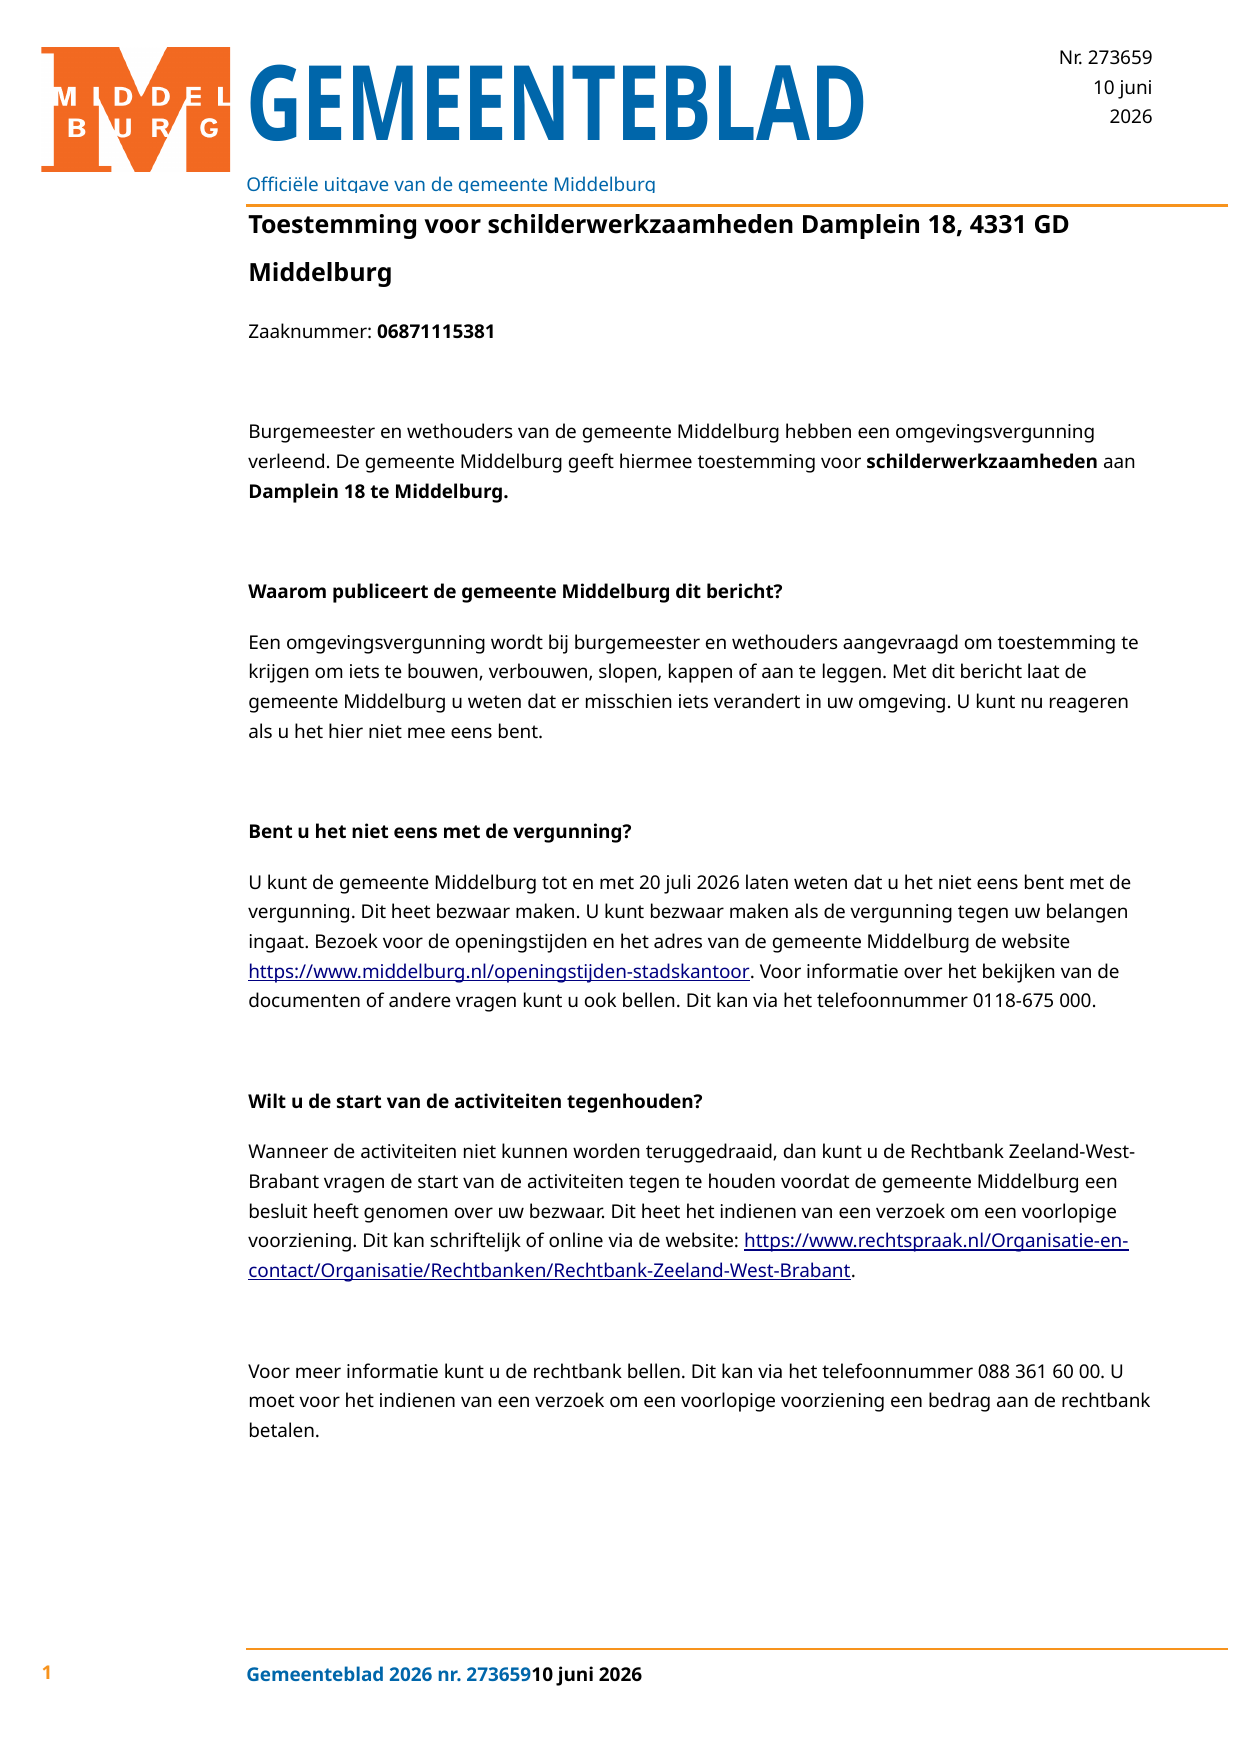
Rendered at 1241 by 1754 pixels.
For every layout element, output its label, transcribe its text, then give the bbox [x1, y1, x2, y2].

text Wilt u de start van de activiteiten tegenhouden? [248, 1088, 1152, 1114]
text Zaaknummer: 06871115381 [248, 318, 1152, 344]
text Waarom publiceert de gemeente Middelburg dit bericht? [248, 579, 1152, 604]
text Voor meer informatie kunt u de rechtbank bellen. Dit kan via het telefoonnummer 088 361 60 00. U moet voor het indienen van een verzoek om een voorlopige voorziening een bedrag aan de rechtbank betalen. [248, 1358, 1152, 1443]
text Burgemeester en wethouders van de gemeente Middelburg hebben een omgevingsvergunning verleend. De gemeente Middelburg geeft hiermee toestemming voor schilderwerkzaamheden aan Damplein 18 te Middelburg. [248, 419, 1152, 504]
text U kunt de gemeente Middelburg tot en met 20 juli 2026 laten weten dat u het niet eens bent met de vergunning. Dit heet bezwaar maken. U kunt bezwaar maken als de vergunning tegen uw belangen ingaat. Bezoek voor de openingstijden en het adres van de gemeente Middelburg de website https://www.middelburg.nl/openingstijden-stadskantoor. Voor informatie over het bekijken van de documenten of andere vragen kunt u ook bellen. Dit kan via het telefoonnummer 0118-675 000. [248, 869, 1152, 1013]
text Bent u het niet eens met de vergunning? [248, 819, 1152, 844]
text Een omgevingsvergunning wordt bij burgemeester en wethouders aangevraagd om toestemming te krijgen om iets te bouwen, verbouwen, slopen, kappen of aan te leggen. Met dit bericht laat de gemeente Middelburg u weten dat er misschien iets verandert in uw omgeving. U kunt nu reageren als u het hier niet mee eens bent. [248, 629, 1152, 744]
picture [41, 47, 231, 172]
text Toestemming voor schilderwerkzaamheden Damplein 18, 4331 GD Middelburg [248, 207, 1152, 288]
text Wanneer de activiteiten niet kunnen worden teruggedraaid, dan kunt u de Rechtbank Zeeland-West-Brabant vragen de start van de activiteiten tegen te houden voordat de gemeente Middelburg een besluit heeft genomen over uw bezwaar. Dit heet het indienen van een verzoek om een voorlopige voorziening. Dit kan schriftelijk of online via de website: https://www.rechtspraak.nl/Organisatie-en-contact/Organisatie/Rechtbanken/Rechtbank-Zeeland-West-Brabant. [248, 1139, 1152, 1283]
